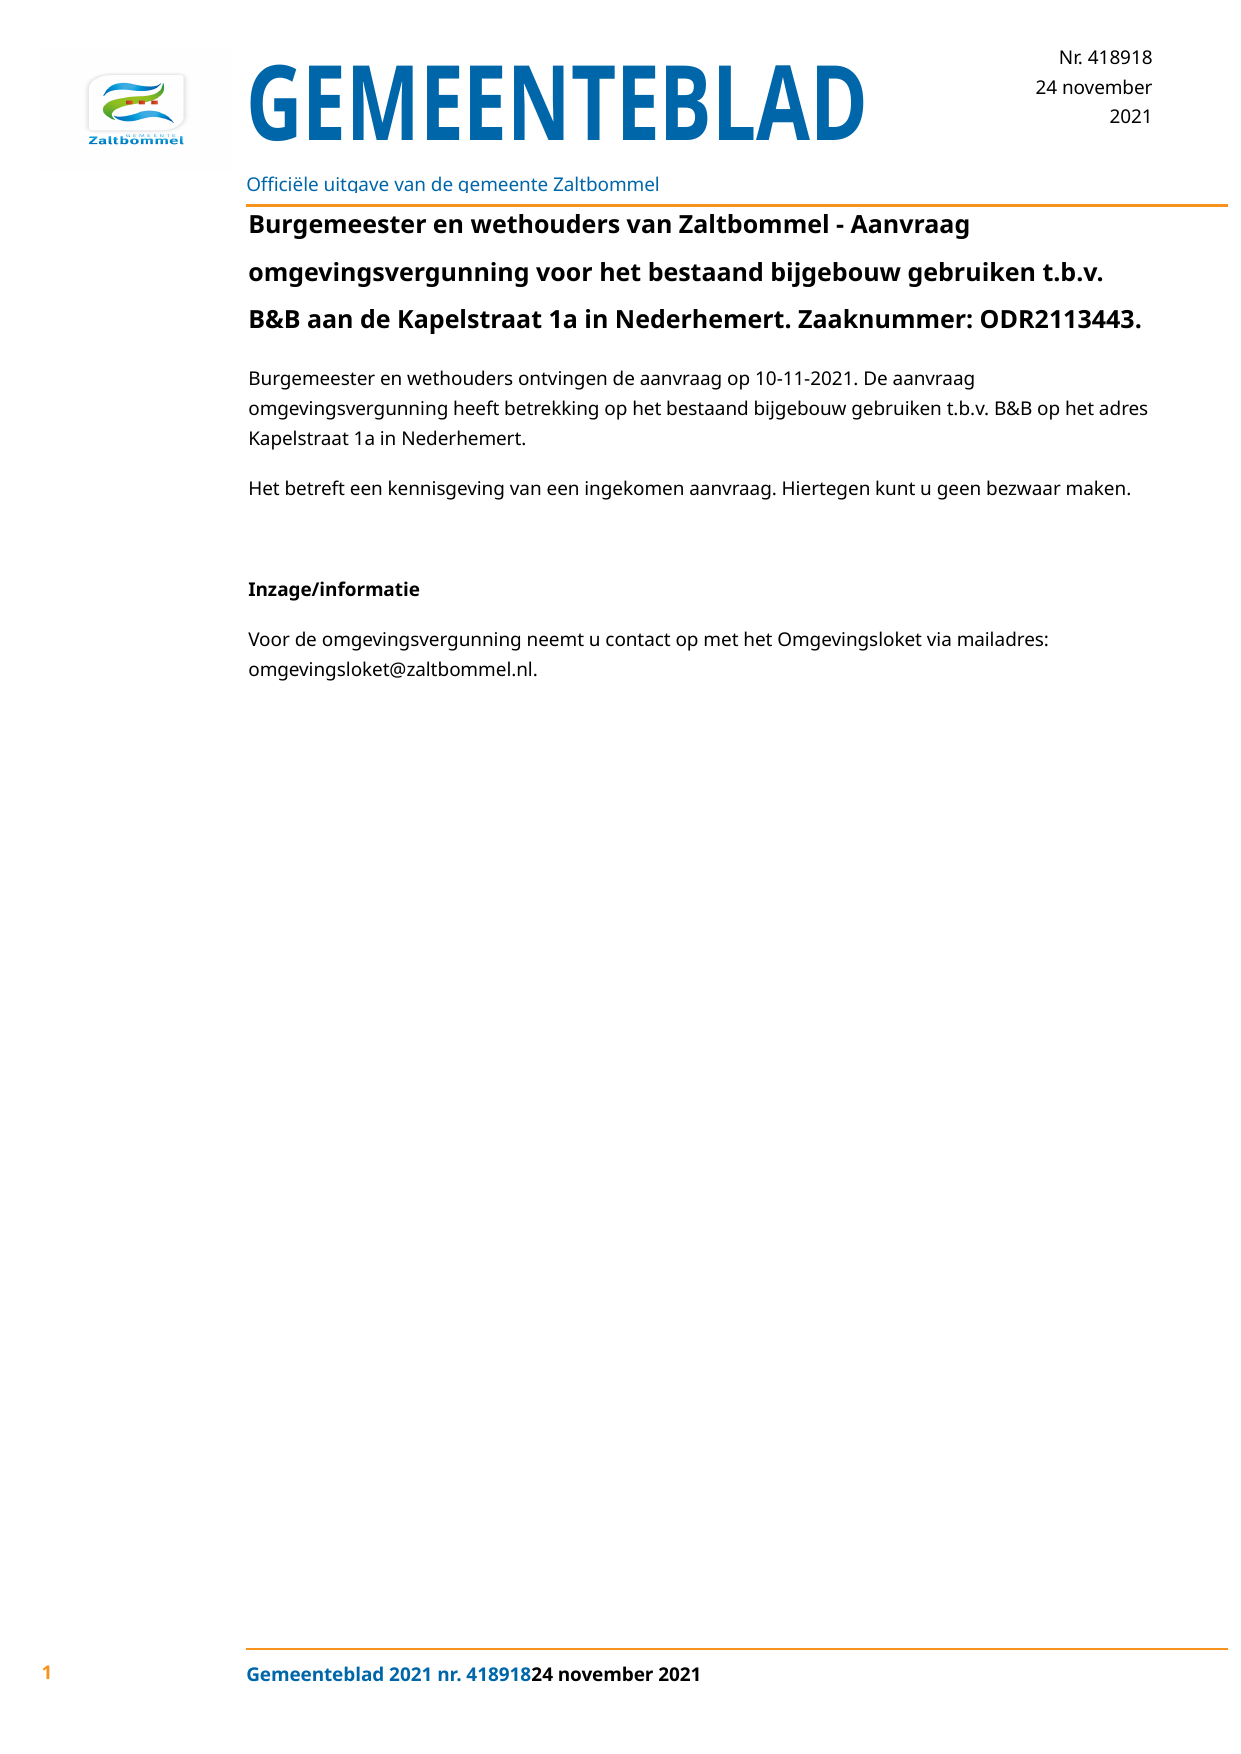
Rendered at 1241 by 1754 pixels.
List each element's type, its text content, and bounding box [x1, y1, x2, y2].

text Voor de omgevingsvergunning neemt u contact op met het Omgevingsloket via mailadres: omgevingsloket@zaltbommel.nl. [248, 626, 1152, 682]
text Het betreft een kennisgeving van een ingekomen aanvraag. Hiertegen kunt u geen bezwaar maken. [248, 475, 1152, 501]
picture [41, 47, 231, 172]
text Inzage/informatie [248, 576, 1152, 602]
text Burgemeester en wethouders van Zaltbommel - Aanvraag omgevingsvergunning voor het bestaand bijgebouw gebruiken t.b.v. B&B aan de Kapelstraat 1a in Nederhemert. Zaaknummer: ODR2113443. [248, 207, 1152, 336]
text Burgemeester en wethouders ontvingen de aanvraag op 10-11-2021. De aanvraag omgevingsvergunning heeft betrekking op het bestaand bijgebouw gebruiken t.b.v. B&B op het adres Kapelstraat 1a in Nederhemert. [248, 366, 1152, 450]
